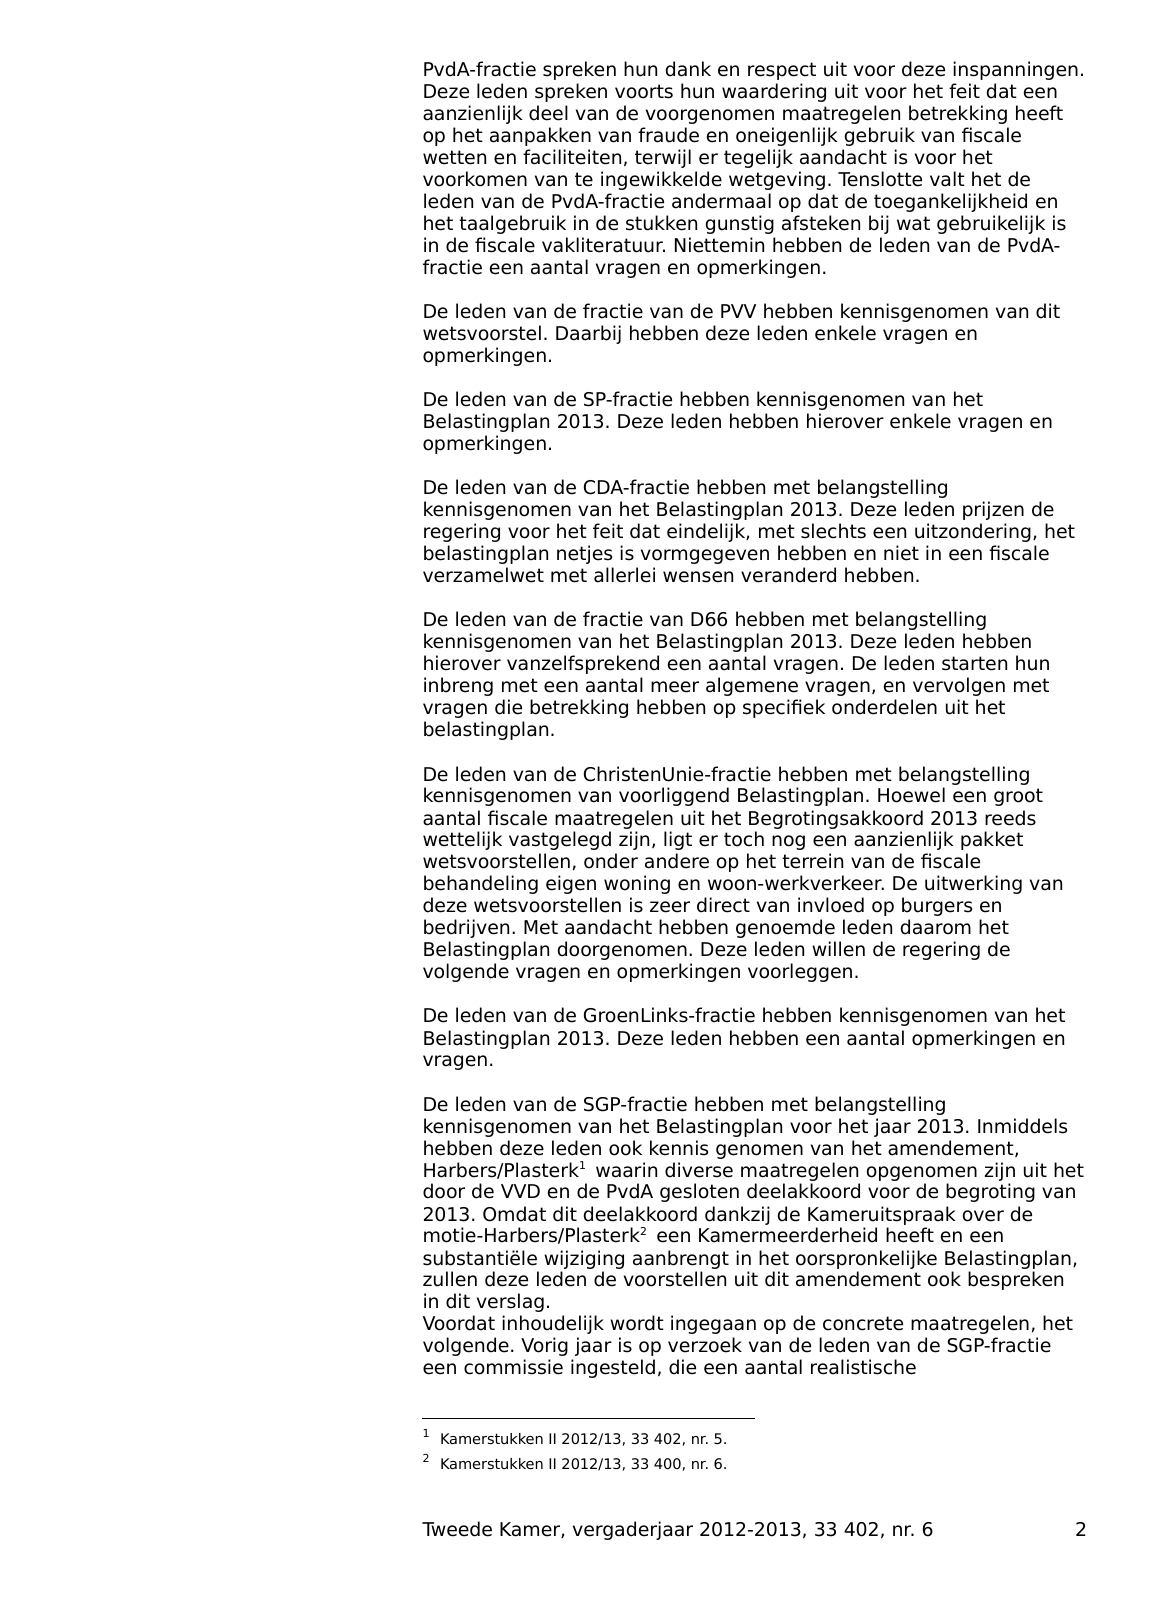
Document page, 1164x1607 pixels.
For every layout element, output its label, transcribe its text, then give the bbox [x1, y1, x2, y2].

text De leden van de SP-fractie hebben kennisgenomen van het Belastingplan 2013. Deze leden hebben hierover enkele vragen en opmerkingen. [422, 389, 1087, 455]
text Kamerstukken II 2012/13, 33 402, nr. 5. [422, 1427, 1087, 1449]
text De leden van de SGP-fractie hebben met belangstelling kennisgenomen van het Belastingplan voor het jaar 2013. Inmiddels hebben deze leden ook kennis genomen van het amendement, Harbers/Plasterk waarin diverse maatregelen opgenomen zijn uit het door de VVD en de PvdA gesloten deelakkoord voor de begroting van 2013. Omdat dit deelakkoord dankzij de Kameruitspraak over de motie-Harbers/Plasterk een Kamermeerderheid heeft en een substantiële wijziging aanbrengt in het oorspronkelijke Belastingplan, zullen deze leden de voorstellen uit dit amendement ook bespreken in dit verslag. [422, 1093, 1087, 1313]
text De leden van de ChristenUnie-fractie hebben met belangstelling kennisgenomen van voorliggend Belastingplan. Hoewel een groot aantal fiscale maatregelen uit het Begrotingsakkoord 2013 reeds wettelijk vastgelegd zijn, ligt er toch nog een aanzienlijk pakket wetsvoorstellen, onder andere op het terrein van de fiscale behandeling eigen woning en woon-werkverkeer. De uitwerking van deze wetsvoorstellen is zeer direct van invloed op burgers en bedrijven. Met aandacht hebben genoemde leden daarom het Belastingplan doorgenomen. Deze leden willen de regering de volgende vragen en opmerkingen voorleggen. [422, 763, 1087, 983]
text De leden van de CDA-fractie hebben met belangstelling kennisgenomen van het Belastingplan 2013. Deze leden prijzen de regering voor het feit dat eindelijk, met slechts een uitzondering, het belastingplan netjes is vormgegeven hebben en niet in een fiscale verzamelwet met allerlei wensen veranderd hebben. [422, 477, 1087, 587]
text Voordat inhoudelijk wordt ingegaan op de concrete maatregelen, het volgende. Vorig jaar is op verzoek van de leden van de SGP-fractie een commissie ingesteld, die een aantal realistische [422, 1313, 1087, 1379]
text De leden van de fractie van D66 hebben met belangstelling kennisgenomen van het Belastingplan 2013. Deze leden hebben hierover vanzelfsprekend een aantal vragen. De leden starten hun inbreng met een aantal meer algemene vragen, en vervolgen met vragen die betrekking hebben op specifiek onderdelen uit het belastingplan. [422, 609, 1087, 741]
text De leden van de fractie van de PVV hebben kennisgenomen van dit wetsvoorstel. Daarbij hebben deze leden enkele vragen en opmerkingen. [422, 301, 1087, 367]
text De leden van de GroenLinks-fractie hebben kennisgenomen van het Belastingplan 2013. Deze leden hebben een aantal opmerkingen en vragen. [422, 1005, 1087, 1071]
text Kamerstukken II 2012/13, 33 400, nr. 6. [422, 1452, 1087, 1474]
text PvdA-fractie spreken hun dank en respect uit voor deze inspanningen. Deze leden spreken voorts hun waardering uit voor het feit dat een aanzienlijk deel van de voorgenomen maatregelen betrekking heeft op het aanpakken van fraude en oneigenlijk gebruik van fiscale wetten en faciliteiten, terwijl er tegelijk aandacht is voor het voorkomen van te ingewikkelde wetgeving. Tenslotte valt het de leden van de PvdA-fractie andermaal op dat de toegankelijkheid en het taalgebruik in de stukken gunstig afsteken bij wat gebruikelijk is in de fiscale vakliteratuur. Niettemin hebben de leden van de PvdA-fractie een aantal vragen en opmerkingen. [422, 59, 1087, 279]
